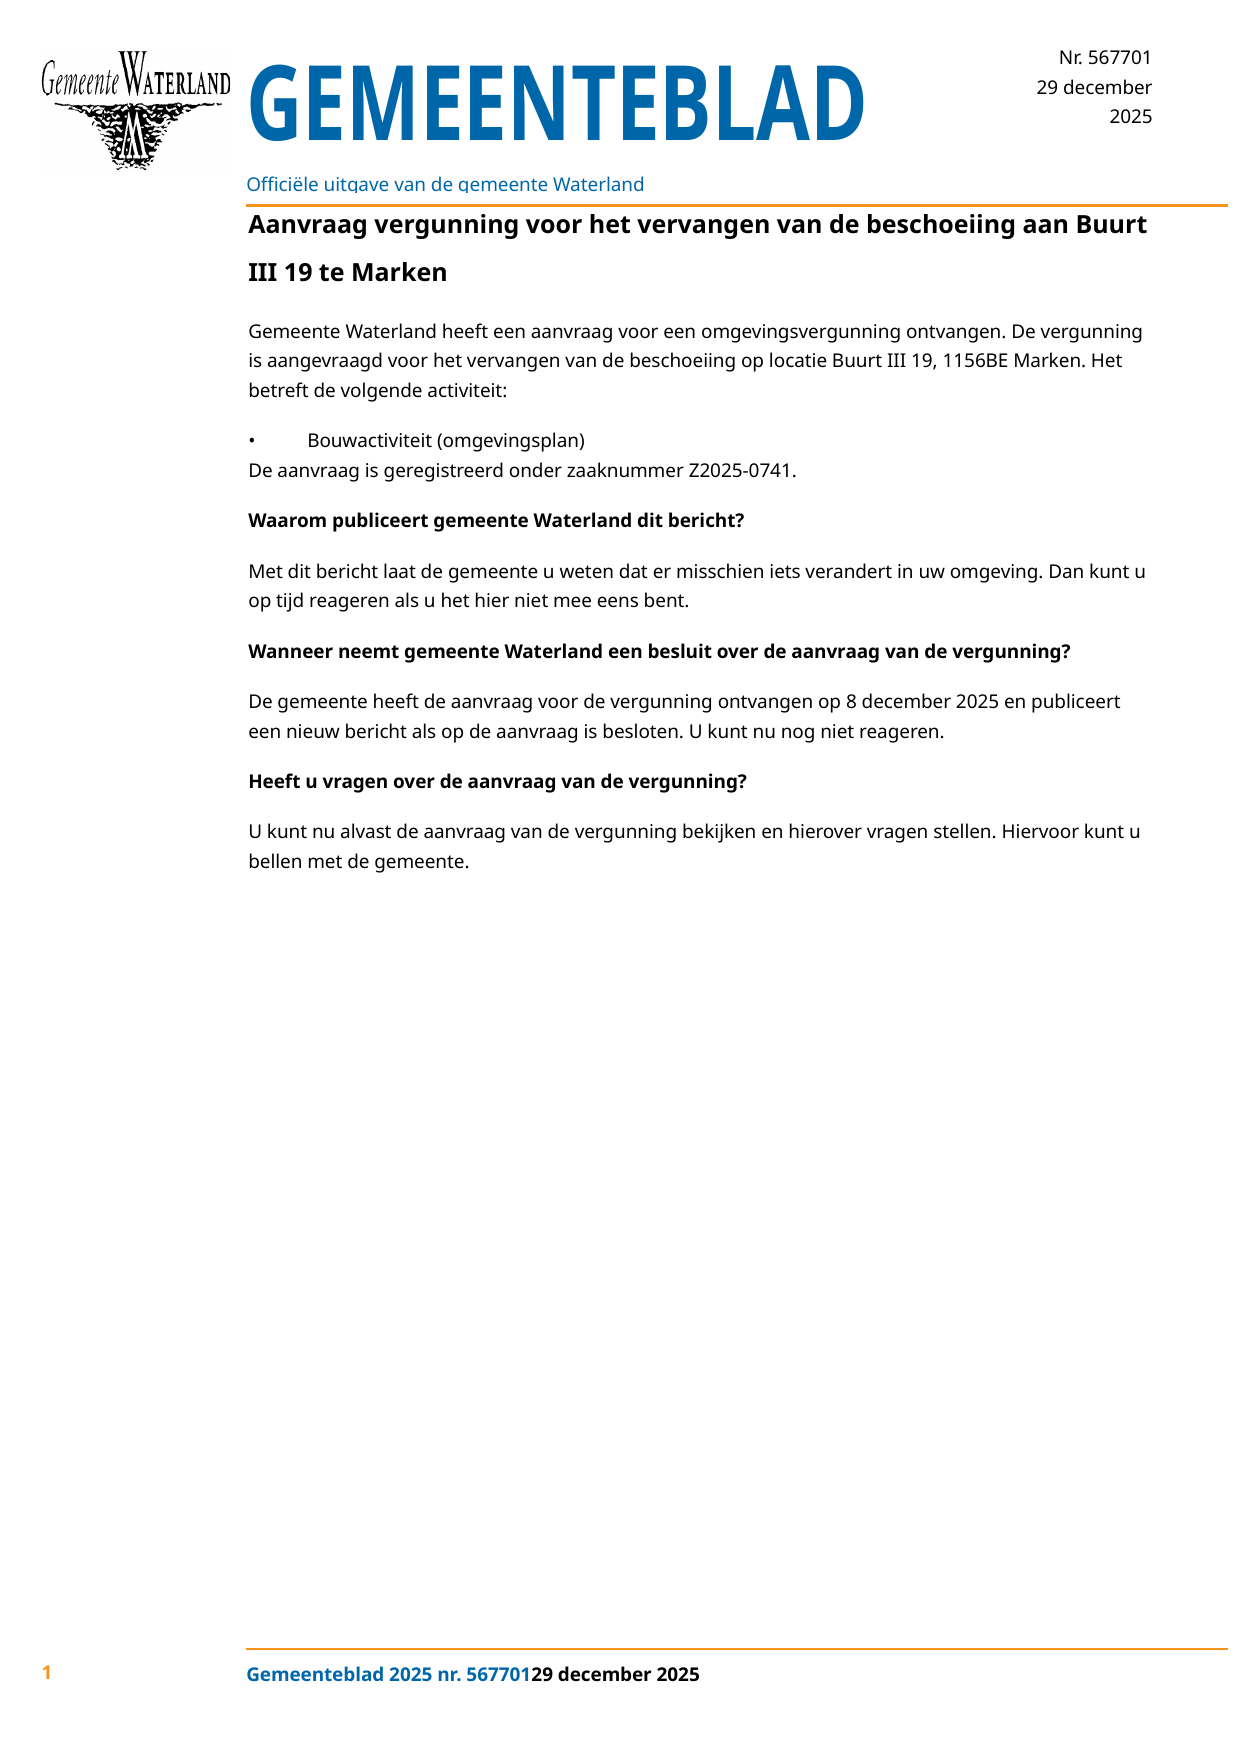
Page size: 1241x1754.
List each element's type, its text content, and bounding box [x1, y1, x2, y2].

text De gemeente heeft de aanvraag voor de vergunning ontvangen op 8 december 2025 en publiceert een nieuw bericht als op de aanvraag is besloten. U kunt nu nog niet reageren. [248, 688, 1152, 744]
text Heeft u vragen over de aanvraag van de vergunning? [248, 768, 1152, 794]
list Bouwactiviteit (omgevingsplan) [248, 427, 1152, 453]
text U kunt nu alvast de aanvraag van de vergunning bekijken en hierover vragen stellen. Hiervoor kunt u bellen met de gemeente. [248, 819, 1152, 874]
picture [41, 47, 231, 172]
text Gemeente Waterland heeft een aanvraag voor een omgevingsvergunning ontvangen. De vergunning is aangevraagd voor het vervangen van de beschoeiing op locatie Buurt III 19, 1156BE Marken. Het betreft de volgende activiteit: [248, 318, 1152, 403]
text Wanneer neemt gemeente Waterland een besluit over de aanvraag van de vergunning? [248, 638, 1152, 664]
text Waarom publiceert gemeente Waterland dit bericht? [248, 507, 1152, 533]
text De aanvraag is geregistreerd onder zaaknummer Z2025-0741. [248, 457, 1152, 483]
text Aanvraag vergunning voor het vervangen van de beschoeiing aan Buurt III 19 te Marken [248, 207, 1152, 288]
text Met dit bericht laat de gemeente u weten dat er misschien iets verandert in uw omgeving. Dan kunt u op tijd reageren als u het hier niet mee eens bent. [248, 558, 1152, 613]
